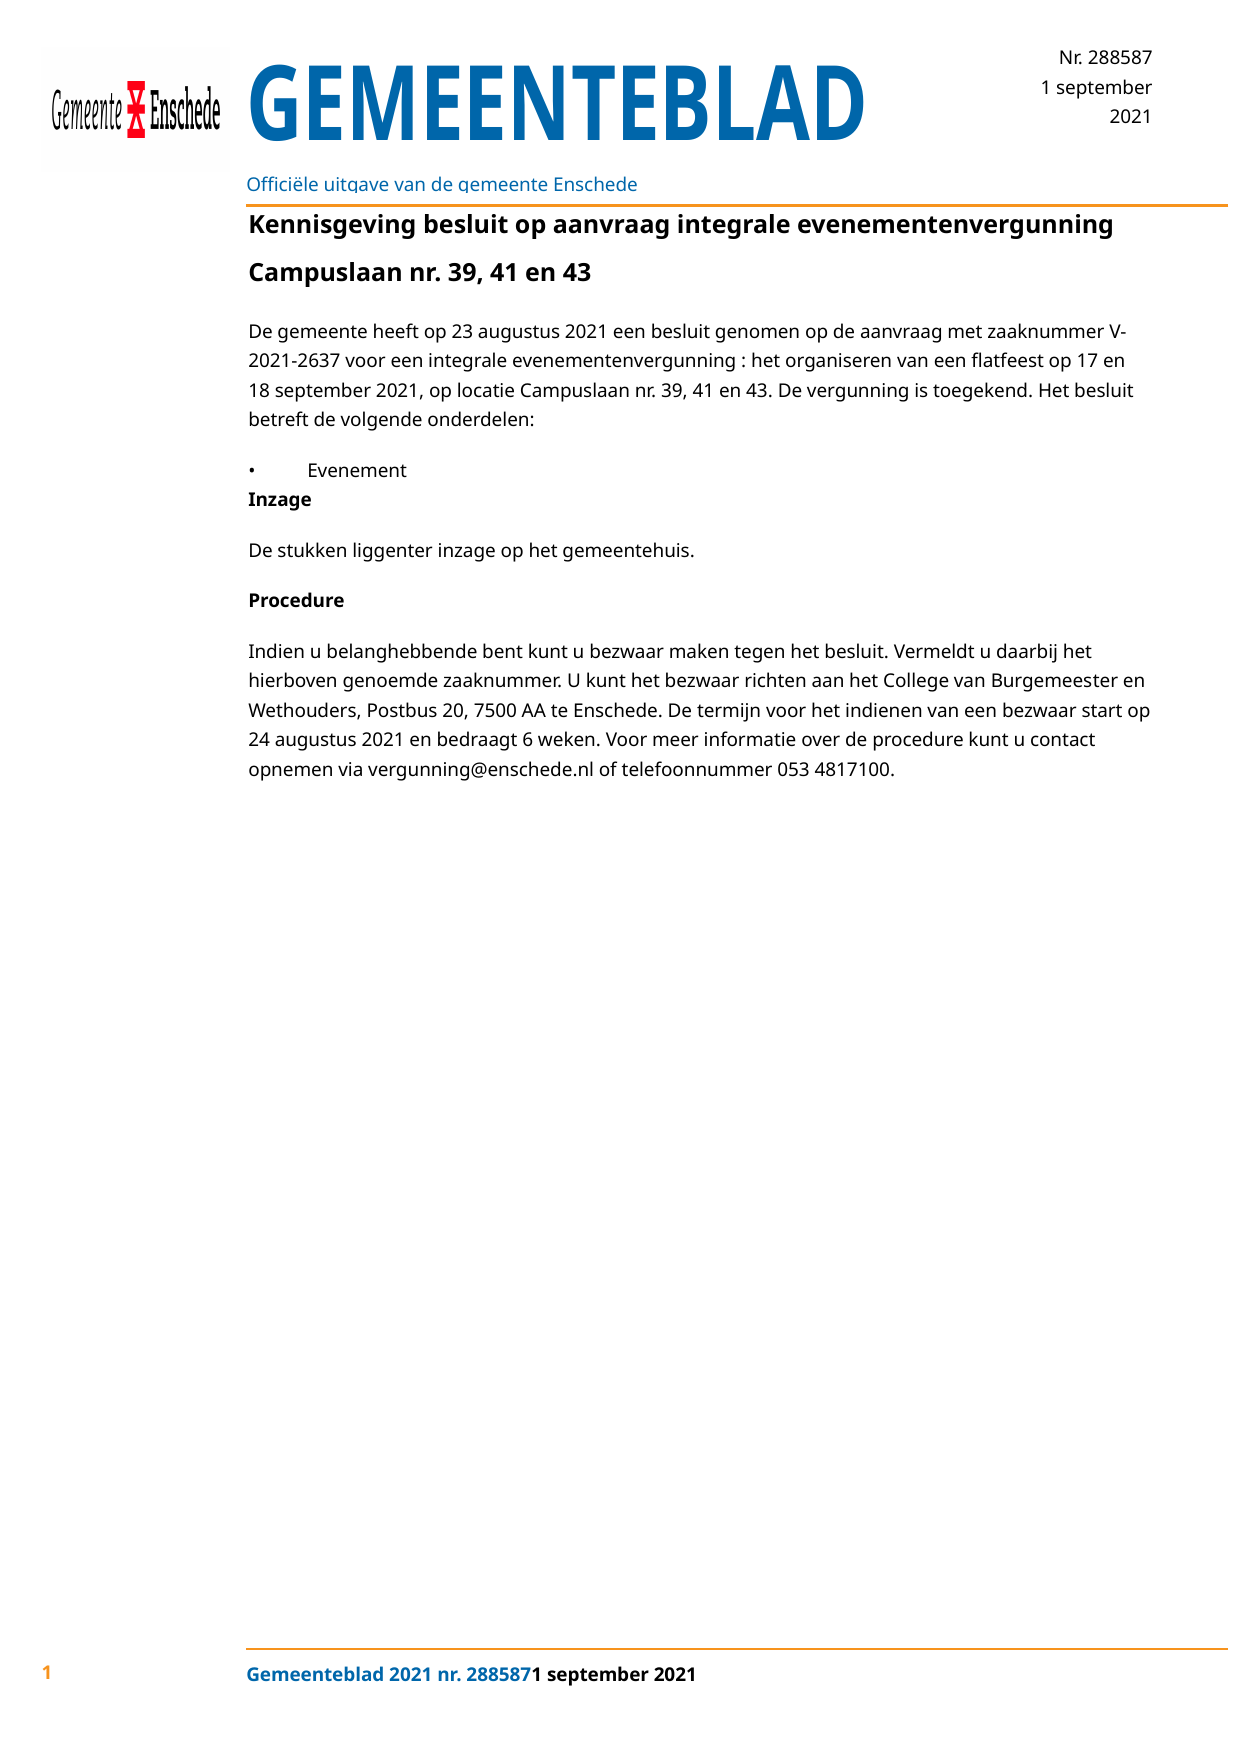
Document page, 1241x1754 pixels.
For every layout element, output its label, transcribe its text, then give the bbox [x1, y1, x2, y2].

list Evenement [248, 457, 1152, 483]
picture [41, 47, 231, 172]
text De stukken liggenter inzage op het gemeentehuis. [248, 537, 1152, 563]
text De gemeente heeft op 23 augustus 2021 een besluit genomen op de aanvraag met zaaknummer V-2021-2637 voor een integrale evenementenvergunning : het organiseren van een flatfeest op 17 en 18 september 2021, op locatie Campuslaan nr. 39, 41 en 43. De vergunning is toegekend. Het besluit betreft de volgende onderdelen: [248, 318, 1152, 432]
text Inzage [248, 487, 1152, 512]
text Kennisgeving besluit op aanvraag integrale evenementenvergunning Campuslaan nr. 39, 41 en 43 [248, 207, 1152, 288]
text Indien u belanghebbende bent kunt u bezwaar maken tegen het besluit. Vermeldt u daarbij het hierboven genoemde zaaknummer. U kunt het bezwaar richten aan het College van Burgemees­ter en Wethouders, Postbus 20, 7500 AA te Enschede. De termijn voor het indienen van een bezwaar start op 24 augustus 2021 en bedraagt 6 weken. Voor meer informatie over de procedure kunt u contact opnemen via vergunning@enschede.nl of telefoonnummer 053 4817100. [248, 638, 1152, 782]
text Procedure [248, 587, 1152, 613]
